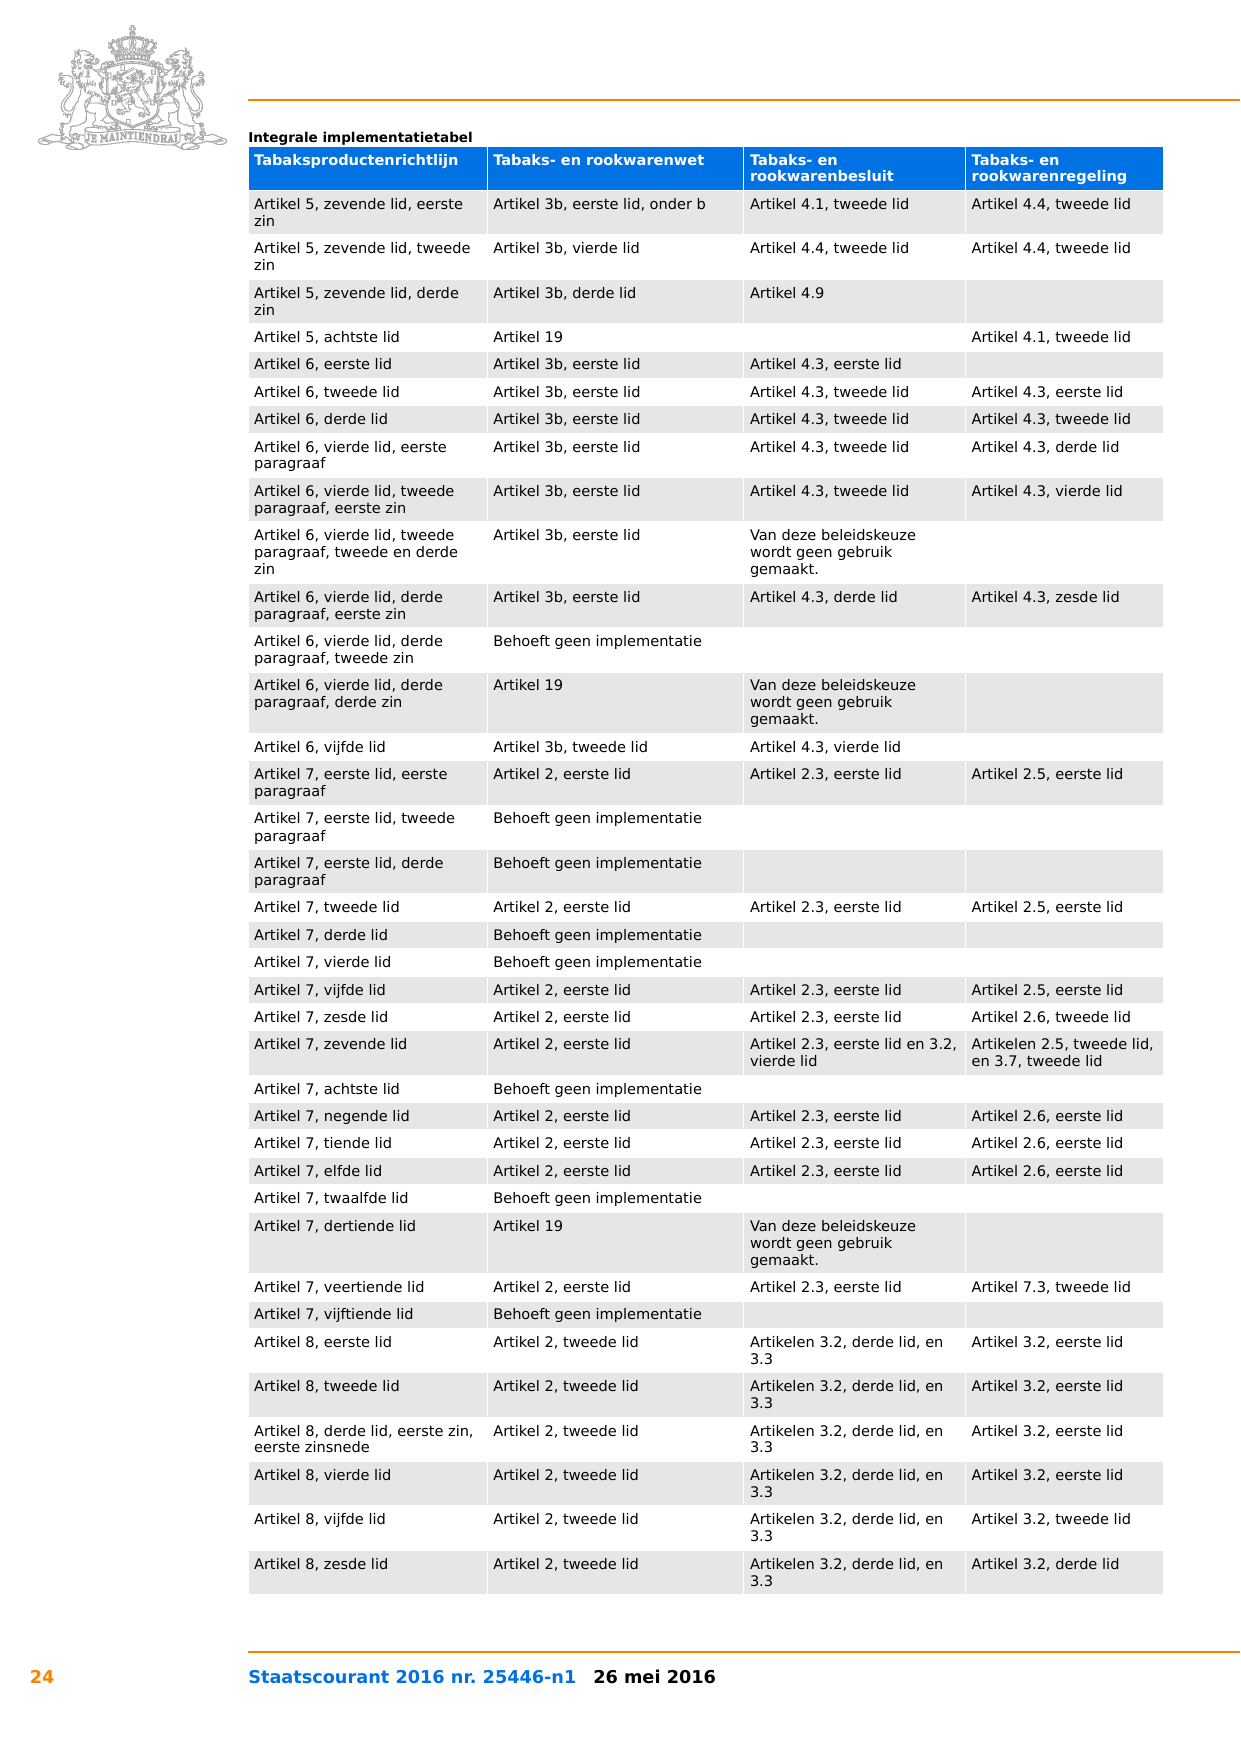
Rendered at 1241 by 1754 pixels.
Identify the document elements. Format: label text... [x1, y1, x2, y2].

table_cell Artikel 3.2, tweede lid [966, 1506, 1163, 1550]
table_cell Artikel 3b, eerste lid [488, 523, 743, 583]
table_cell Artikel 2, eerste lid [488, 1004, 743, 1030]
table_cell Tabaks- en rookwarenregeling [966, 147, 1163, 190]
table_cell Artikel 2, tweede lid [488, 1551, 743, 1594]
table_cell Artikel 7, twaalfde lid [249, 1185, 487, 1212]
table_cell Artikelen 3.2, derde lid, en 3.3 [744, 1551, 965, 1594]
table_cell Artikel 2.3, eerste lid [744, 977, 965, 1003]
table_cell Artikel 3b, vierde lid [488, 235, 743, 279]
table_cell Artikel 2.3, eerste lid [744, 1158, 965, 1184]
table_cell Artikel 4.3, vierde lid [966, 478, 1163, 521]
table_cell Tabaksproductenrichtlijn [249, 147, 487, 190]
table_cell Artikel 3.2, eerste lid [966, 1462, 1163, 1505]
table_cell Artikel 4.3, eerste lid [966, 379, 1163, 405]
table_cell Artikel 6, derde lid [249, 406, 487, 433]
table_cell Artikelen 3.2, derde lid, en 3.3 [744, 1506, 965, 1550]
table_cell Artikel 3.2, eerste lid [966, 1418, 1163, 1461]
table_cell Artikel 2, tweede lid [488, 1418, 743, 1461]
table_cell Artikel 7, negende lid [249, 1103, 487, 1129]
table_cell [966, 922, 1163, 948]
table_cell Artikel 3b, eerste lid [488, 406, 743, 433]
table_cell Artikel 4.4, tweede lid [966, 235, 1163, 279]
table_cell Artikel 2, tweede lid [488, 1462, 743, 1505]
table_cell Artikel 7, eerste lid, eerste paragraaf [249, 761, 487, 805]
table_cell [966, 850, 1163, 893]
table_cell Artikel 4.3, tweede lid [744, 379, 965, 405]
table_cell Artikel 4.4, tweede lid [966, 191, 1163, 234]
table_cell Van deze beleidskeuze wordt geen gebruik gemaakt. [744, 523, 965, 583]
table_cell Artikel 2.6, eerste lid [966, 1103, 1163, 1129]
table_cell [966, 1076, 1163, 1102]
table_cell Artikelen 2.5, tweede lid, en 3.7, tweede lid [966, 1031, 1163, 1075]
table_cell Van deze beleidskeuze wordt geen gebruik gemaakt. [744, 673, 965, 733]
table_cell Artikel 19 [488, 324, 743, 351]
table_cell Tabaks- en rookwarenwet [488, 147, 743, 190]
table_cell Artikel 6, tweede lid [249, 379, 487, 405]
table_cell Artikel 2.6, eerste lid [966, 1158, 1163, 1184]
table_cell [966, 1185, 1163, 1212]
table_cell Artikel 2.3, eerste lid [744, 1004, 965, 1030]
table_cell Artikel 3.2, derde lid [966, 1551, 1163, 1594]
table_cell Artikelen 3.2, derde lid, en 3.3 [744, 1462, 965, 1505]
table_cell Artikel 2.3, eerste lid [744, 761, 965, 805]
table_cell Artikel 19 [488, 1213, 743, 1273]
table_cell Artikel 7, zesde lid [249, 1004, 487, 1030]
table_cell Artikel 2.3, eerste lid en 3.2, vierde lid [744, 1031, 965, 1075]
table_cell [966, 628, 1163, 672]
table_cell [966, 1302, 1163, 1328]
table_cell Artikel 8, vijfde lid [249, 1506, 487, 1550]
table_cell Artikel 5, zevende lid, eerste zin [249, 191, 487, 234]
table_cell Artikel 2, tweede lid [488, 1373, 743, 1417]
table_cell Artikel 2, eerste lid [488, 1274, 743, 1301]
table_cell Artikel 3b, eerste lid [488, 379, 743, 405]
table_cell Artikelen 3.2, derde lid, en 3.3 [744, 1329, 965, 1372]
table_cell Artikel 5, zevende lid, tweede zin [249, 235, 487, 279]
table_cell Artikel 3b, eerste lid [488, 352, 743, 378]
table_cell [966, 280, 1163, 323]
table_cell Artikel 4.1, tweede lid [744, 191, 965, 234]
table_cell [966, 673, 1163, 733]
table_cell Artikel 2, eerste lid [488, 1158, 743, 1184]
table_cell Artikel 2.6, tweede lid [966, 1004, 1163, 1030]
table_cell Artikel 7, vijftiende lid [249, 1302, 487, 1328]
table_cell Artikel 6, eerste lid [249, 352, 487, 378]
table_cell Behoeft geen implementatie [488, 1185, 743, 1212]
table_cell [966, 806, 1163, 849]
table_cell Artikel 2.6, eerste lid [966, 1131, 1163, 1157]
table_cell Behoeft geen implementatie [488, 806, 743, 849]
table_cell Artikel 4.3, derde lid [966, 434, 1163, 477]
table_cell Artikel 6, vijfde lid [249, 734, 487, 760]
table_cell [744, 324, 965, 351]
table_cell Van deze beleidskeuze wordt geen gebruik gemaakt. [744, 1213, 965, 1273]
table_cell Artikel 4.4, tweede lid [744, 235, 965, 279]
table_cell [744, 806, 965, 849]
table_cell Artikel 8, zesde lid [249, 1551, 487, 1594]
table_cell Behoeft geen implementatie [488, 922, 743, 948]
table_cell Artikel 7, eerste lid, tweede paragraaf [249, 806, 487, 849]
table_cell Tabaks- en rookwarenbesluit [744, 147, 965, 190]
table_cell Artikel 4.1, tweede lid [966, 324, 1163, 351]
table_cell Artikel 2, eerste lid [488, 977, 743, 1003]
table_cell Artikel 19 [488, 673, 743, 733]
table_cell Artikel 2, eerste lid [488, 1131, 743, 1157]
table_cell Artikel 3b, derde lid [488, 280, 743, 323]
table_cell Artikel 4.3, derde lid [744, 584, 965, 627]
table_cell Artikel 4.3, vierde lid [744, 734, 965, 760]
table_cell Artikelen 3.2, derde lid, en 3.3 [744, 1418, 965, 1461]
table_cell Artikel 2, eerste lid [488, 1103, 743, 1129]
table_cell Artikel 2, eerste lid [488, 1031, 743, 1075]
table_cell Artikel 8, derde lid, eerste zin, eerste zinsnede [249, 1418, 487, 1461]
table_cell Artikel 6, vierde lid, derde paragraaf, tweede zin [249, 628, 487, 672]
table_cell Behoeft geen implementatie [488, 1076, 743, 1102]
table_cell Artikel 3b, eerste lid [488, 434, 743, 477]
table_cell [744, 922, 965, 948]
table_cell Artikel 6, vierde lid, tweede paragraaf, tweede en derde zin [249, 523, 487, 583]
table_cell Artikel 2, tweede lid [488, 1506, 743, 1550]
table_cell [744, 949, 965, 976]
table_cell Artikel 7.3, tweede lid [966, 1274, 1163, 1301]
table_cell Artikel 2.5, eerste lid [966, 977, 1163, 1003]
table_cell [966, 523, 1163, 583]
table_cell Artikel 2.3, eerste lid [744, 895, 965, 921]
table_cell Artikel 4.3, eerste lid [744, 352, 965, 378]
table_cell [744, 1302, 965, 1328]
table_cell Artikel 3b, eerste lid, onder b [488, 191, 743, 234]
table_cell Artikel 7, zevende lid [249, 1031, 487, 1075]
table_cell Artikel 2.3, eerste lid [744, 1131, 965, 1157]
table_cell Artikel 4.3, tweede lid [966, 406, 1163, 433]
table_cell Artikel 7, achtste lid [249, 1076, 487, 1102]
table_cell Artikel 7, dertiende lid [249, 1213, 487, 1273]
table_cell [744, 1076, 965, 1102]
table_cell [744, 850, 965, 893]
table_cell Artikel 7, elfde lid [249, 1158, 487, 1184]
table_cell Artikel 6, vierde lid, derde paragraaf, derde zin [249, 673, 487, 733]
table_cell Artikel 4.3, tweede lid [744, 434, 965, 477]
table_cell Artikel 2.5, eerste lid [966, 895, 1163, 921]
table_cell Artikel 3b, eerste lid [488, 478, 743, 521]
table_cell Artikel 2, eerste lid [488, 895, 743, 921]
table_cell Artikel 3b, eerste lid [488, 584, 743, 627]
table_cell Artikel 7, vierde lid [249, 949, 487, 976]
table_cell Artikel 2.5, eerste lid [966, 761, 1163, 805]
table_cell Artikel 2, tweede lid [488, 1329, 743, 1372]
table_cell Behoeft geen implementatie [488, 949, 743, 976]
table_cell Artikel 7, tiende lid [249, 1131, 487, 1157]
table_cell Artikel 7, derde lid [249, 922, 487, 948]
table_cell Artikel 7, eerste lid, derde paragraaf [249, 850, 487, 893]
table_cell Artikel 4.3, zesde lid [966, 584, 1163, 627]
table_cell Artikel 2, eerste lid [488, 761, 743, 805]
table_cell [966, 949, 1163, 976]
table_cell Artikel 2.3, eerste lid [744, 1274, 965, 1301]
table_cell Artikel 3b, tweede lid [488, 734, 743, 760]
table_cell Artikel 5, zevende lid, derde zin [249, 280, 487, 323]
table_cell Artikel 3.2, eerste lid [966, 1329, 1163, 1372]
table_cell Artikel 4.9 [744, 280, 965, 323]
table_cell Artikel 3.2, eerste lid [966, 1373, 1163, 1417]
table_header Integrale implementatietabel [248, 130, 1163, 146]
table_cell Artikel 8, vierde lid [249, 1462, 487, 1505]
table_cell [744, 628, 965, 672]
table_cell Behoeft geen implementatie [488, 628, 743, 672]
table_cell Artikel 7, veertiende lid [249, 1274, 487, 1301]
picture [38, 25, 227, 150]
table_cell Artikel 5, achtste lid [249, 324, 487, 351]
table_cell Artikel 7, vijfde lid [249, 977, 487, 1003]
table_cell Artikelen 3.2, derde lid, en 3.3 [744, 1373, 965, 1417]
table_cell Artikel 8, eerste lid [249, 1329, 487, 1372]
table_cell Artikel 6, vierde lid, tweede paragraaf, eerste zin [249, 478, 487, 521]
table_cell Artikel 4.3, tweede lid [744, 478, 965, 521]
table_cell Artikel 6, vierde lid, derde paragraaf, eerste zin [249, 584, 487, 627]
table_cell [966, 1213, 1163, 1273]
table_cell Behoeft geen implementatie [488, 1302, 743, 1328]
table_cell [966, 734, 1163, 760]
table_cell Behoeft geen implementatie [488, 850, 743, 893]
table_cell Artikel 4.3, tweede lid [744, 406, 965, 433]
table_cell [966, 352, 1163, 378]
table_cell Artikel 6, vierde lid, eerste paragraaf [249, 434, 487, 477]
table_cell Artikel 2.3, eerste lid [744, 1103, 965, 1129]
table_cell Artikel 7, tweede lid [249, 895, 487, 921]
table_cell Artikel 8, tweede lid [249, 1373, 487, 1417]
table_cell [744, 1185, 965, 1212]
